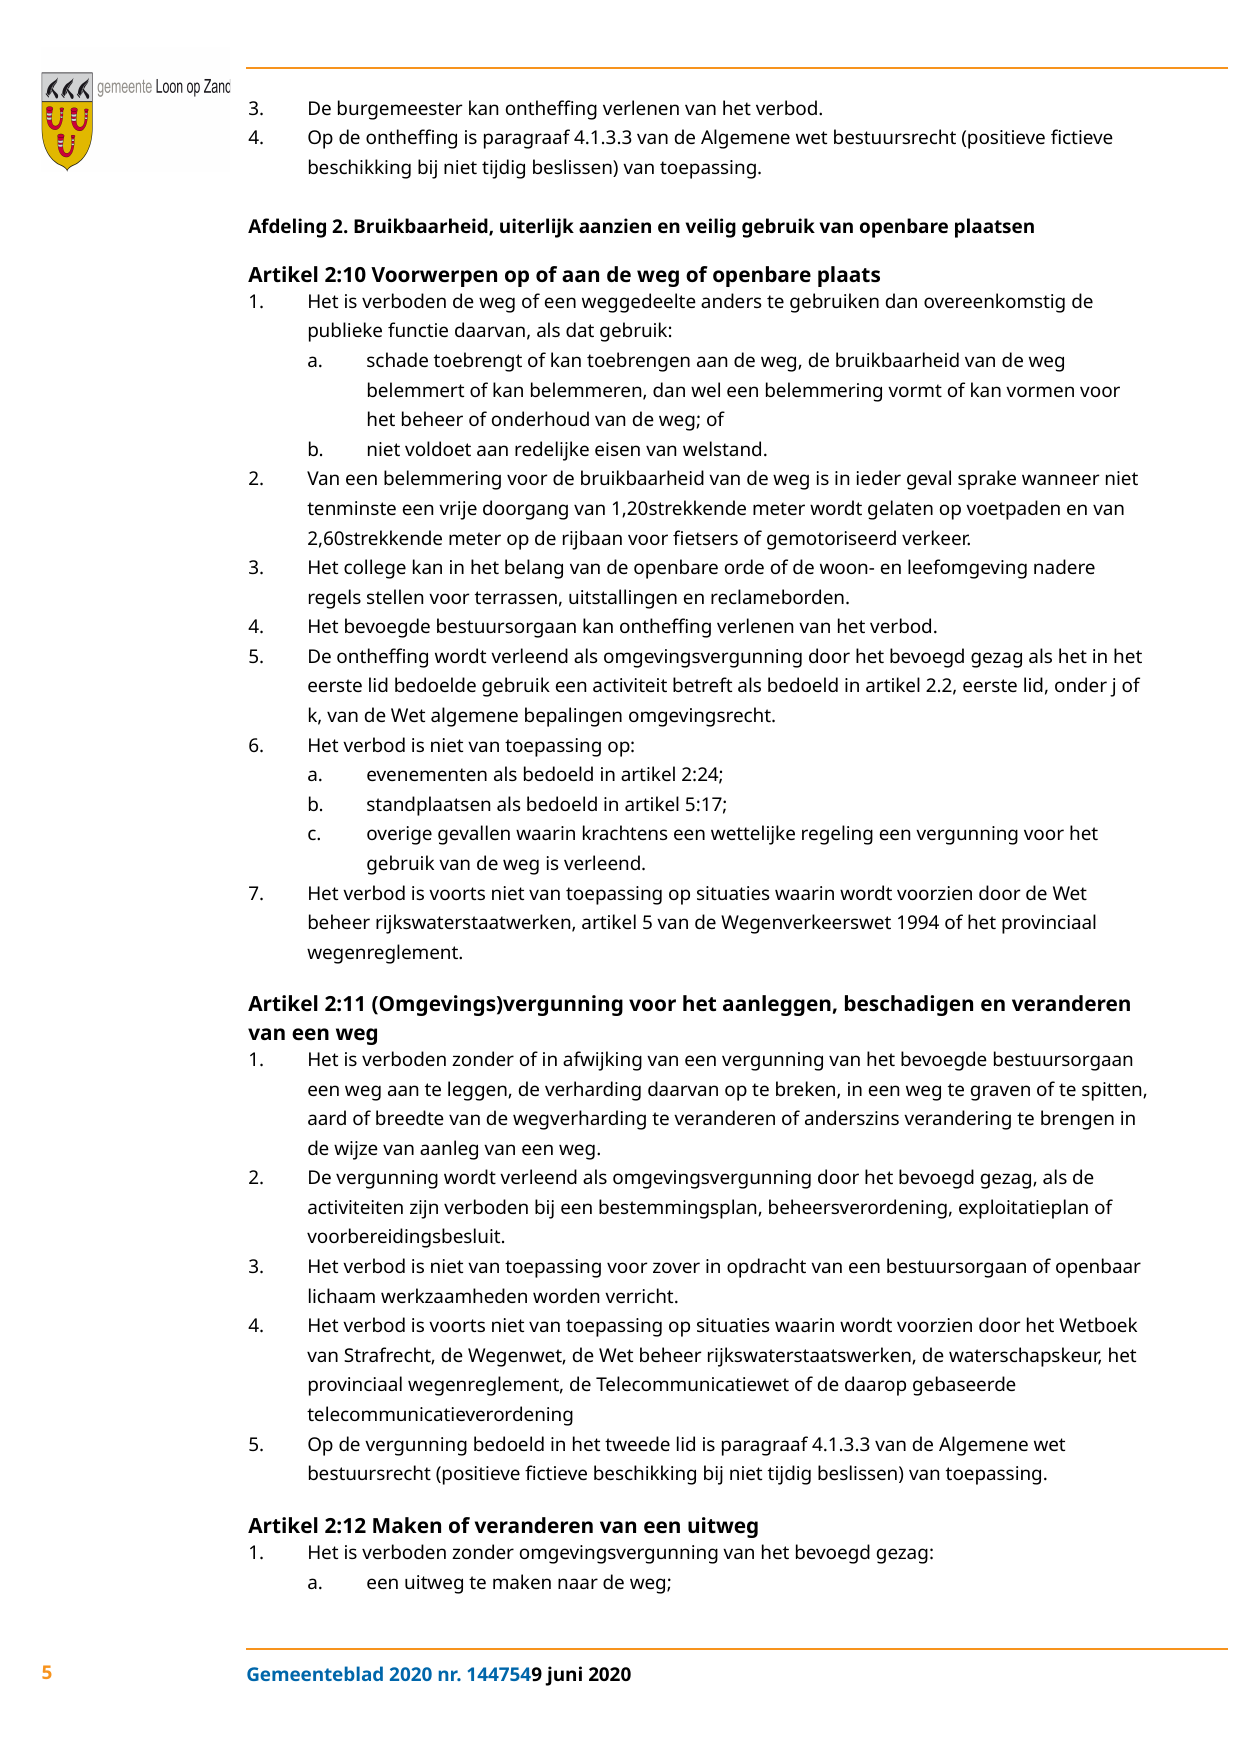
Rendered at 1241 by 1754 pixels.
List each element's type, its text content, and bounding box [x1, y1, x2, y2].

text Afdeling 2. Bruikbaarheid, uiterlijk aanzien en veilig gebruik van openbare plaatsen [248, 213, 1152, 239]
list Het bevoegde bestuursorgaan kan ontheffing verlenen van het verbod. [248, 613, 1152, 639]
list Op de ontheffing is paragraaf 4.1.3.3 van de Algemene wet bestuursrecht (positieve fictieve beschikking bij niet tijdig beslissen) van toepassing. [248, 124, 1152, 180]
list Het college kan in het belang van de openbare orde of de woon- en leefomgeving nadere regels stellen voor terrassen, uitstallingen en reclameborden. [248, 554, 1152, 610]
list een uitweg te maken naar de weg; [307, 1569, 1152, 1594]
list Het is verboden zonder omgevingsvergunning van het bevoegd gezag: [248, 1539, 1152, 1565]
list Het verbod is niet van toepassing voor zover in opdracht van een bestuursorgaan of openbaar lichaam werkzaamheden worden verricht. [248, 1253, 1152, 1309]
list standplaatsen als bedoeld in artikel 5:17; [307, 791, 1152, 817]
list overige gevallen waarin krachtens een wettelijke regeling een vergunning voor het gebruik van de weg is verleend. [307, 821, 1152, 876]
list niet voldoet aan redelijke eisen van welstand. [307, 436, 1152, 462]
picture [41, 47, 231, 172]
list Het is verboden de weg of een weggedeelte anders te gebruiken dan overeenkomstig de publieke functie daarvan, als dat gebruik: [248, 288, 1152, 343]
list De vergunning wordt verleend als omgevingsvergunning door het bevoegd gezag, als de activiteiten zijn verboden bij een bestemmingsplan, beheersverordening, exploitatieplan of voorbereidingsbesluit. [248, 1164, 1152, 1249]
list Het verbod is niet van toepassing op: [248, 732, 1152, 758]
list Het verbod is voorts niet van toepassing op situaties waarin wordt voorzien door de Wet beheer rijkswaterstaatwerken, artikel 5 van de Wegenverkeerswet 1994 of het provinciaal wegenreglement. [248, 880, 1152, 965]
list De ontheffing wordt verleend als omgevingsvergunning door het bevoegd gezag als het in het eerste lid bedoelde gebruik een activiteit betreft als bedoeld in artikel 2.2, eerste lid, onder j of k, van de Wet algemene bepalingen omgevingsrecht. [248, 643, 1152, 728]
list Het is verboden zonder of in afwijking van een vergunning van het bevoegde bestuursorgaan een weg aan te leggen, de verharding daarvan op te breken, in een weg te graven of te spitten, aard of breedte van de wegverharding te veranderen of anderszins verandering te brengen in de wijze van aanleg van een weg. [248, 1046, 1152, 1161]
text Artikel 2:12 Maken of veranderen van een uitweg [248, 1511, 1152, 1539]
list Op de vergunning bedoeld in het tweede lid is paragraaf 4.1.3.3 van de Algemene wet bestuursrecht (positieve fictieve beschikking bij niet tijdig beslissen) van toepassing. [248, 1431, 1152, 1486]
list Van een belemmering voor de bruikbaarheid van de weg is in ieder geval sprake wanneer niet tenminste een vrije doorgang van 1,20strekkende meter wordt gelaten op voetpaden en van 2,60strekkende meter op de rijbaan voor fietsers of gemotoriseerd verkeer. [248, 466, 1152, 551]
list Het verbod is voorts niet van toepassing op situaties waarin wordt voorzien door het Wetboek van Strafrecht, de Wegenwet, de Wet beheer rijkswaterstaatswerken, de waterschapskeur, het provinciaal wegenreglement, de Telecommunicatiewet of de daarop gebaseerde telecommunicatieverordening [248, 1312, 1152, 1427]
list schade toebrengt of kan toebrengen aan de weg, de bruikbaarheid van de weg belemmert of kan belemmeren, dan wel een belemmering vormt of kan vormen voor het beheer of onderhoud van de weg; of [307, 347, 1152, 432]
list De burgemeester kan ontheffing verlenen van het verbod. [248, 95, 1152, 121]
text Artikel 2:11 (Omgevings)vergunning voor het aanleggen, beschadigen en veranderen van een weg [248, 989, 1152, 1046]
text Artikel 2:10 Voorwerpen op of aan de weg of openbare plaats [248, 260, 1152, 288]
list evenementen als bedoeld in artikel 2:24; [307, 761, 1152, 787]
